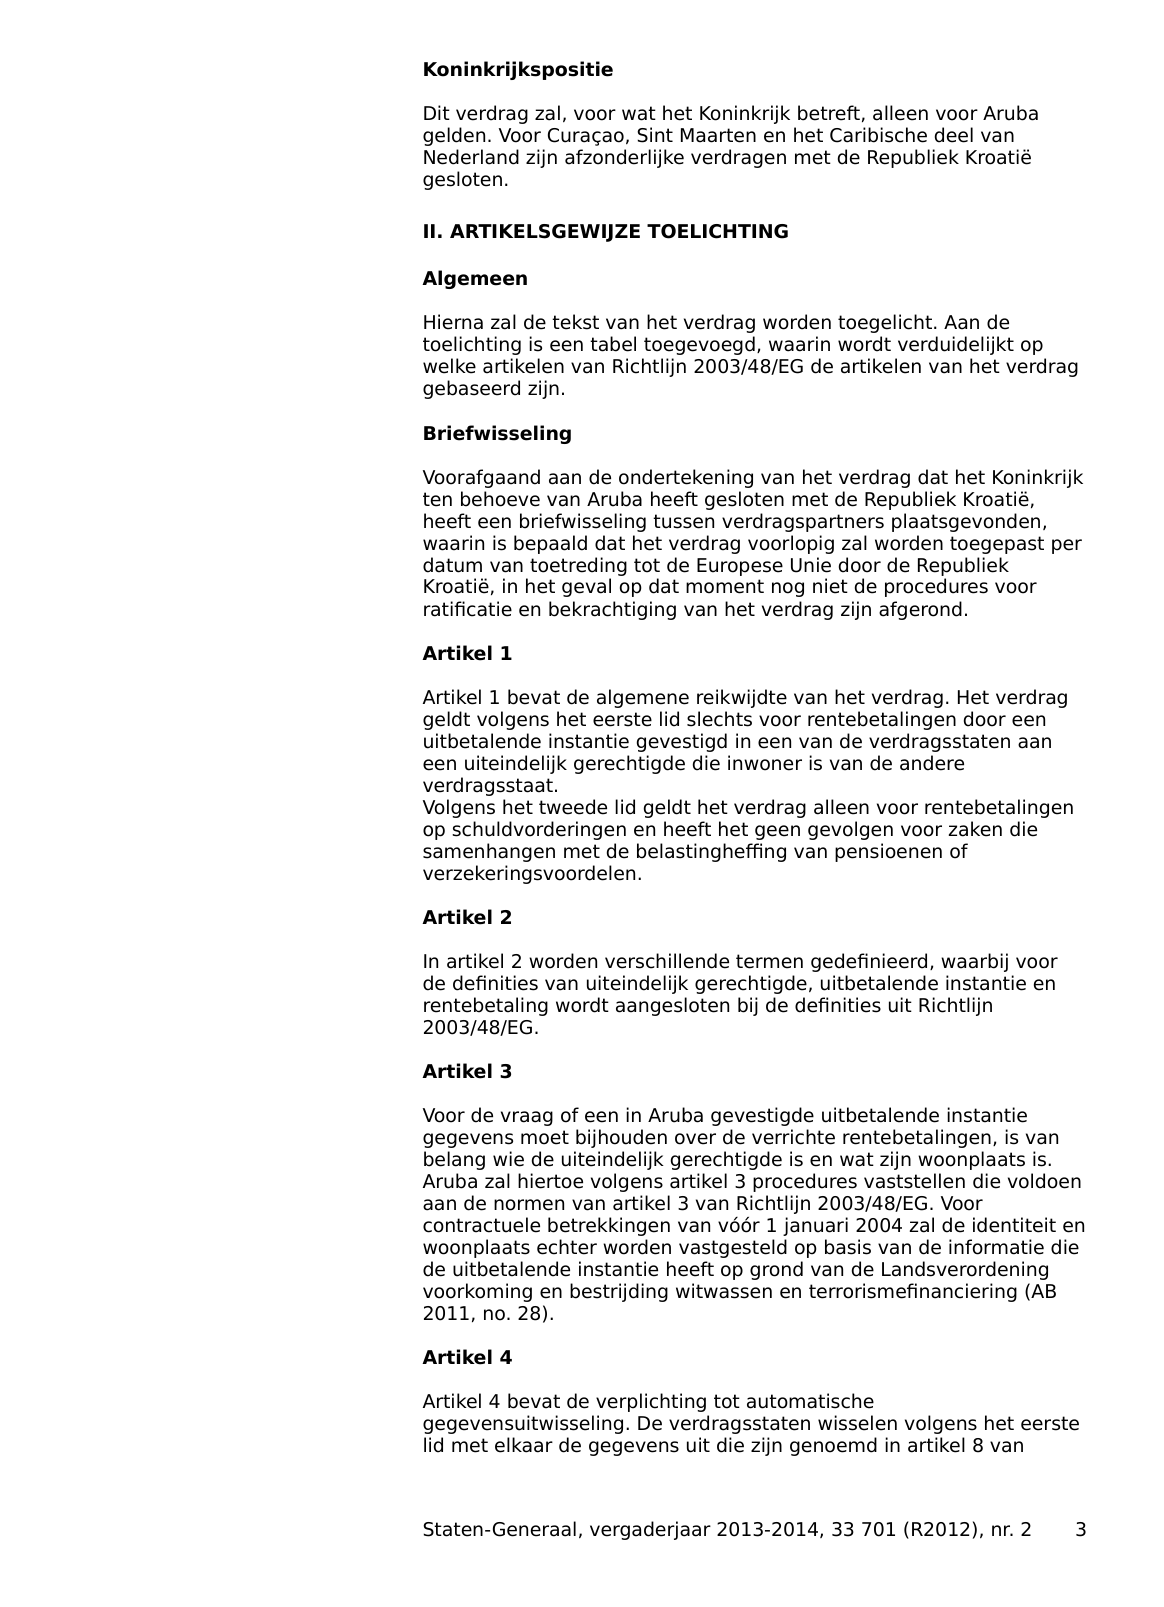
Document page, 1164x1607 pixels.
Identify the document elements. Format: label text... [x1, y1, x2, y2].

subtitle II. ARTIKELSGEWIJZE TOELICHTING [422, 221, 1087, 243]
text Voor de vraag of een in Aruba gevestigde uitbetalende instantie gegevens moet bijhouden over de verrichte rentebetalingen, is van belang wie de uiteindelijk gerechtigde is en wat zijn woonplaats is. Aruba zal hiertoe volgens artikel 3 procedures vaststellen die voldoen aan de normen van artikel 3 van Richtlijn 2003/48/EG. Voor contractuele betrekkingen van vóór 1 januari 2004 zal de identiteit en woonplaats echter worden vastgesteld op basis van de informatie die de uitbetalende instantie heeft op grond van de Landsverordening voorkoming en bestrijding witwassen en terrorismefinanciering (AB 2011, no. 28). [422, 1105, 1087, 1325]
text Artikel 4 bevat de verplichting tot automatische gegevensuitwisseling. De verdragsstaten wisselen volgens het eerste lid met elkaar de gegevens uit die zijn genoemd in artikel 8 van [422, 1391, 1087, 1457]
subtitle Algemeen [422, 268, 1087, 290]
subtitle Briefwisseling [422, 422, 1087, 444]
subtitle Artikel 3 [422, 1061, 1087, 1083]
subtitle Koninkrijkspositie [422, 59, 1087, 81]
subtitle Artikel 1 [422, 643, 1087, 664]
text Voorafgaand aan de ondertekening van het verdrag dat het Koninkrijk ten behoeve van Aruba heeft gesloten met de Republiek Kroatië, heeft een briefwisseling tussen verdragspartners plaatsgevonden, waarin is bepaald dat het verdrag voorlopig zal worden toegepast per datum van toetreding tot de Europese Unie door de Republiek Kroatië, in het geval op dat moment nog niet de procedures voor ratificatie en bekrachtiging van het verdrag zijn afgerond. [422, 467, 1087, 620]
text Hierna zal de tekst van het verdrag worden toegelicht. Aan de toelichting is een tabel toegevoegd, waarin wordt verduidelijkt op welke artikelen van Richtlijn 2003/48/EG de artikelen van het verdrag gebaseerd zijn. [422, 312, 1087, 400]
subtitle Artikel 4 [422, 1347, 1087, 1369]
subtitle Artikel 2 [422, 907, 1087, 929]
text In artikel 2 worden verschillende termen gedefinieerd, waarbij voor de definities van uiteindelijk gerechtigde, uitbetalende instantie en rentebetaling wordt aangesloten bij de definities uit Richtlijn 2003/48/EG. [422, 951, 1087, 1039]
text Dit verdrag zal, voor wat het Koninkrijk betreft, alleen voor Aruba gelden. Voor Curaçao, Sint Maarten en het Caribische deel van Nederland zijn afzonderlijke verdragen met de Republiek Kroatië gesloten. [422, 103, 1087, 191]
text Artikel 1 bevat de algemene reikwijdte van het verdrag. Het verdrag geldt volgens het eerste lid slechts voor rentebetalingen door een uitbetalende instantie gevestigd in een van de verdragsstaten aan een uiteindelijk gerechtigde die inwoner is van de andere verdragsstaat. [422, 687, 1087, 797]
text Volgens het tweede lid geldt het verdrag alleen voor rentebetalingen op schuldvorderingen en heeft het geen gevolgen voor zaken die samenhangen met de belastingheffing van pensioenen of verzekeringsvoordelen. [422, 797, 1087, 884]
